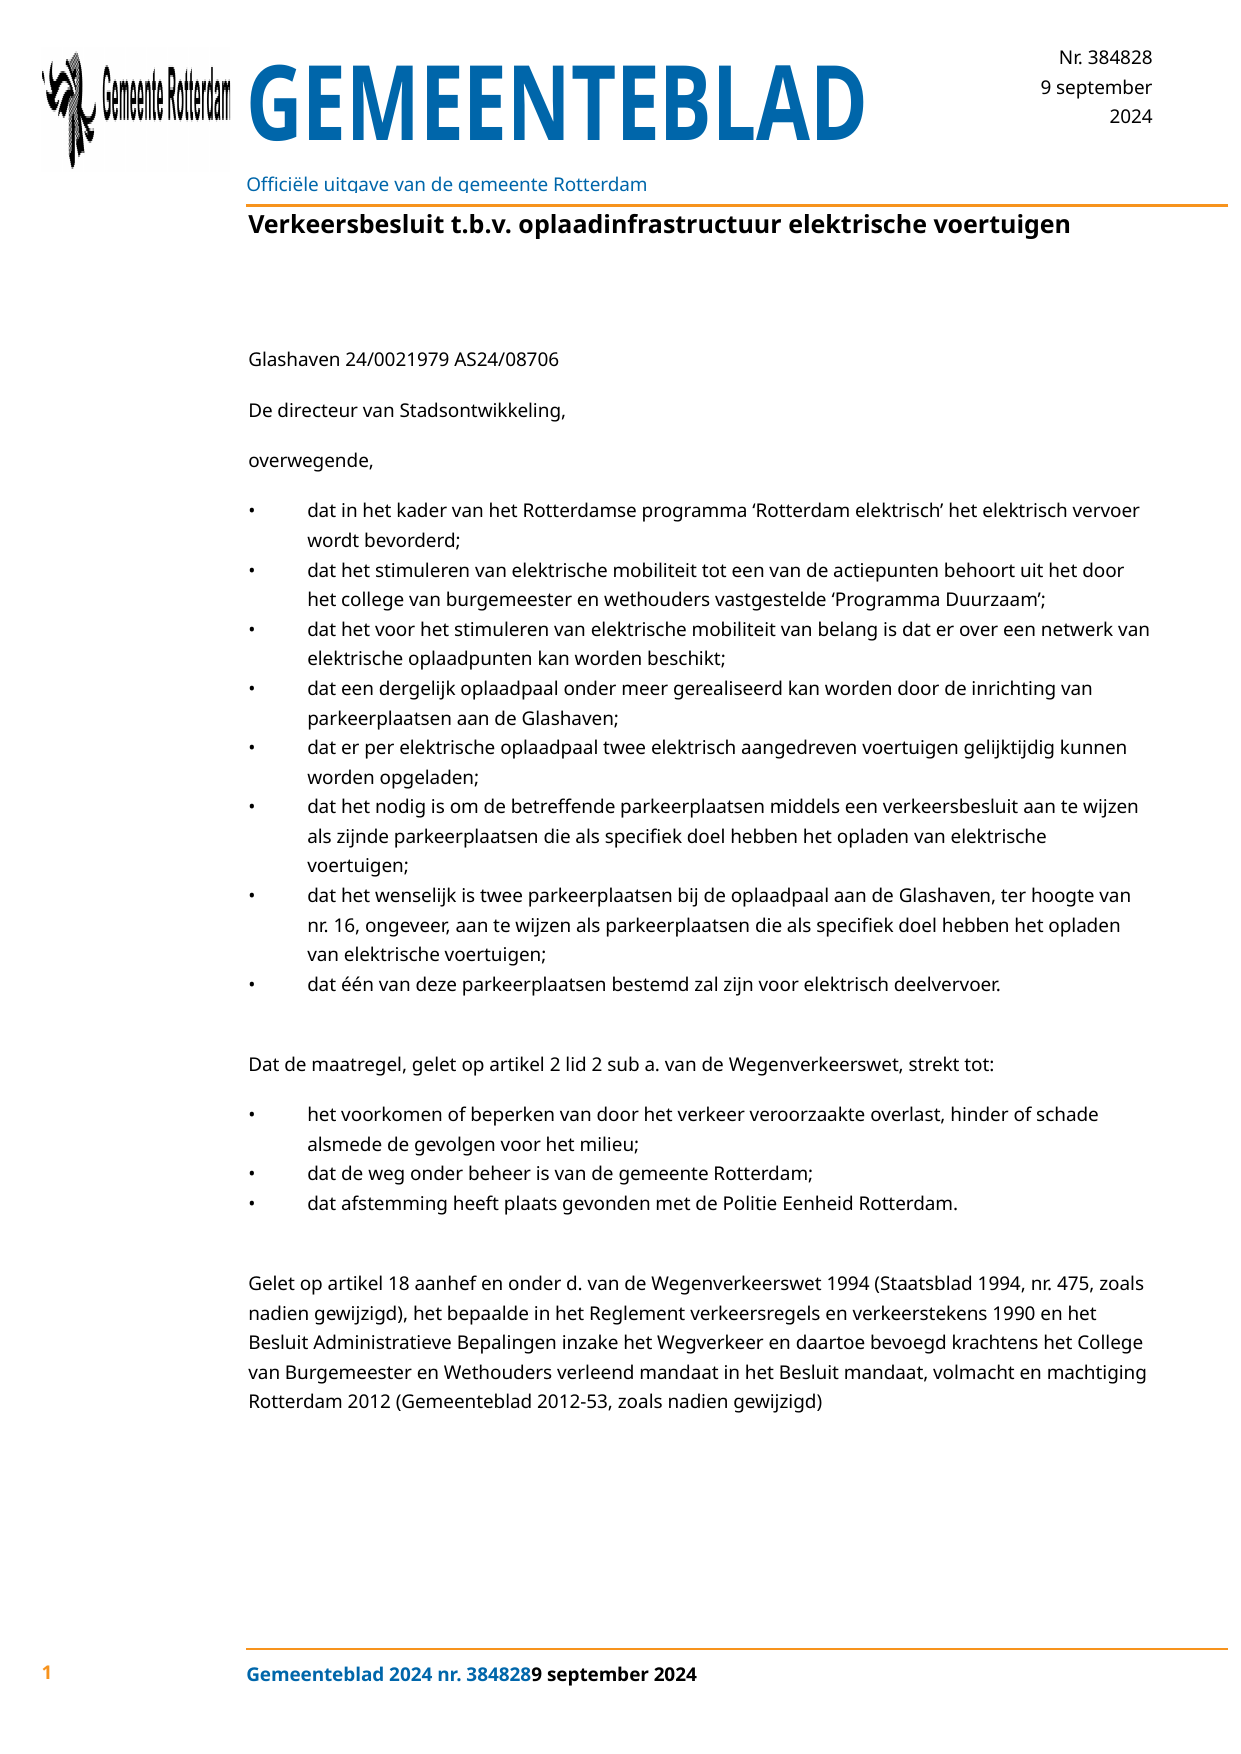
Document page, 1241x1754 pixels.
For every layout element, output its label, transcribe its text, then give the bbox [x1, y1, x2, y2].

list dat het stimuleren van elektrische mobiliteit tot een van de actiepunten behoort uit het door het college van burgemeester en wethouders vastgestelde ‘Programma Duurzaam’; [248, 557, 1152, 612]
list dat er per elektrische oplaadpaal twee elektrisch aangedreven voertuigen gelijktijdig kunnen worden opgeladen; [248, 734, 1152, 790]
list dat het voor het stimuleren van elektrische mobiliteit van belang is dat er over een netwerk van elektrische oplaadpunten kan worden beschikt; [248, 616, 1152, 671]
picture [41, 47, 231, 172]
list dat het wenselijk is twee parkeerplaatsen bij de oplaadpaal aan de Glashaven, ter hoogte van nr. 16, ongeveer, aan te wijzen als parkeerplaatsen die als specifiek doel hebben het opladen van elektrische voertuigen; [248, 882, 1152, 967]
list het voorkomen of beperken van door het verkeer veroorzaakte overlast, hinder of schade alsmede de gevolgen voor het milieu; [248, 1101, 1152, 1157]
list dat de weg onder beheer is van de gemeente Rotterdam; [248, 1161, 1152, 1186]
text Dat de maatregel, gelet op artikel 2 lid 2 sub a. van de Wegenverkeerswet, strekt tot: [248, 1051, 1152, 1077]
text Glashaven 24/0021979 AS24/08706 [248, 346, 1152, 372]
text overwegende, [248, 447, 1152, 473]
list dat afstemming heeft plaats gevonden met de Politie Eenheid Rotterdam. [248, 1190, 1152, 1216]
text Verkeersbesluit t.b.v. oplaadinfrastructuur elektrische voertuigen [248, 207, 1152, 241]
text De directeur van Stadsontwikkeling, [248, 397, 1152, 423]
list dat één van deze parkeerplaatsen bestemd zal zijn voor elektrisch deelvervoer. [248, 971, 1152, 997]
text Gelet op artikel 18 aanhef en onder d. van de Wegenverkeerswet 1994 (Staatsblad 1994, nr. 475, zoals nadien gewijzigd), het bepaalde in het Reglement verkeersregels en verkeerstekens 1990 en het Besluit Administratieve Bepalingen inzake het Wegverkeer en daartoe bevoegd krachtens het College van Burgemeester en Wethouders verleend mandaat in het Besluit mandaat, volmacht en machtiging Rotterdam 2012 (Gemeenteblad 2012-53, zoals nadien gewijzigd) [248, 1270, 1152, 1414]
list dat in het kader van het Rotterdamse programma ‘Rotterdam elektrisch’ het elektrisch vervoer wordt bevorderd; [248, 498, 1152, 553]
list dat een dergelijk oplaadpaal onder meer gerealiseerd kan worden door de inrichting van parkeerplaatsen aan de Glashaven; [248, 675, 1152, 731]
list dat het nodig is om de betreffende parkeerplaatsen middels een verkeersbesluit aan te wijzen als zijnde parkeerplaatsen die als specifiek doel hebben het opladen van elektrische voertuigen; [248, 793, 1152, 878]
